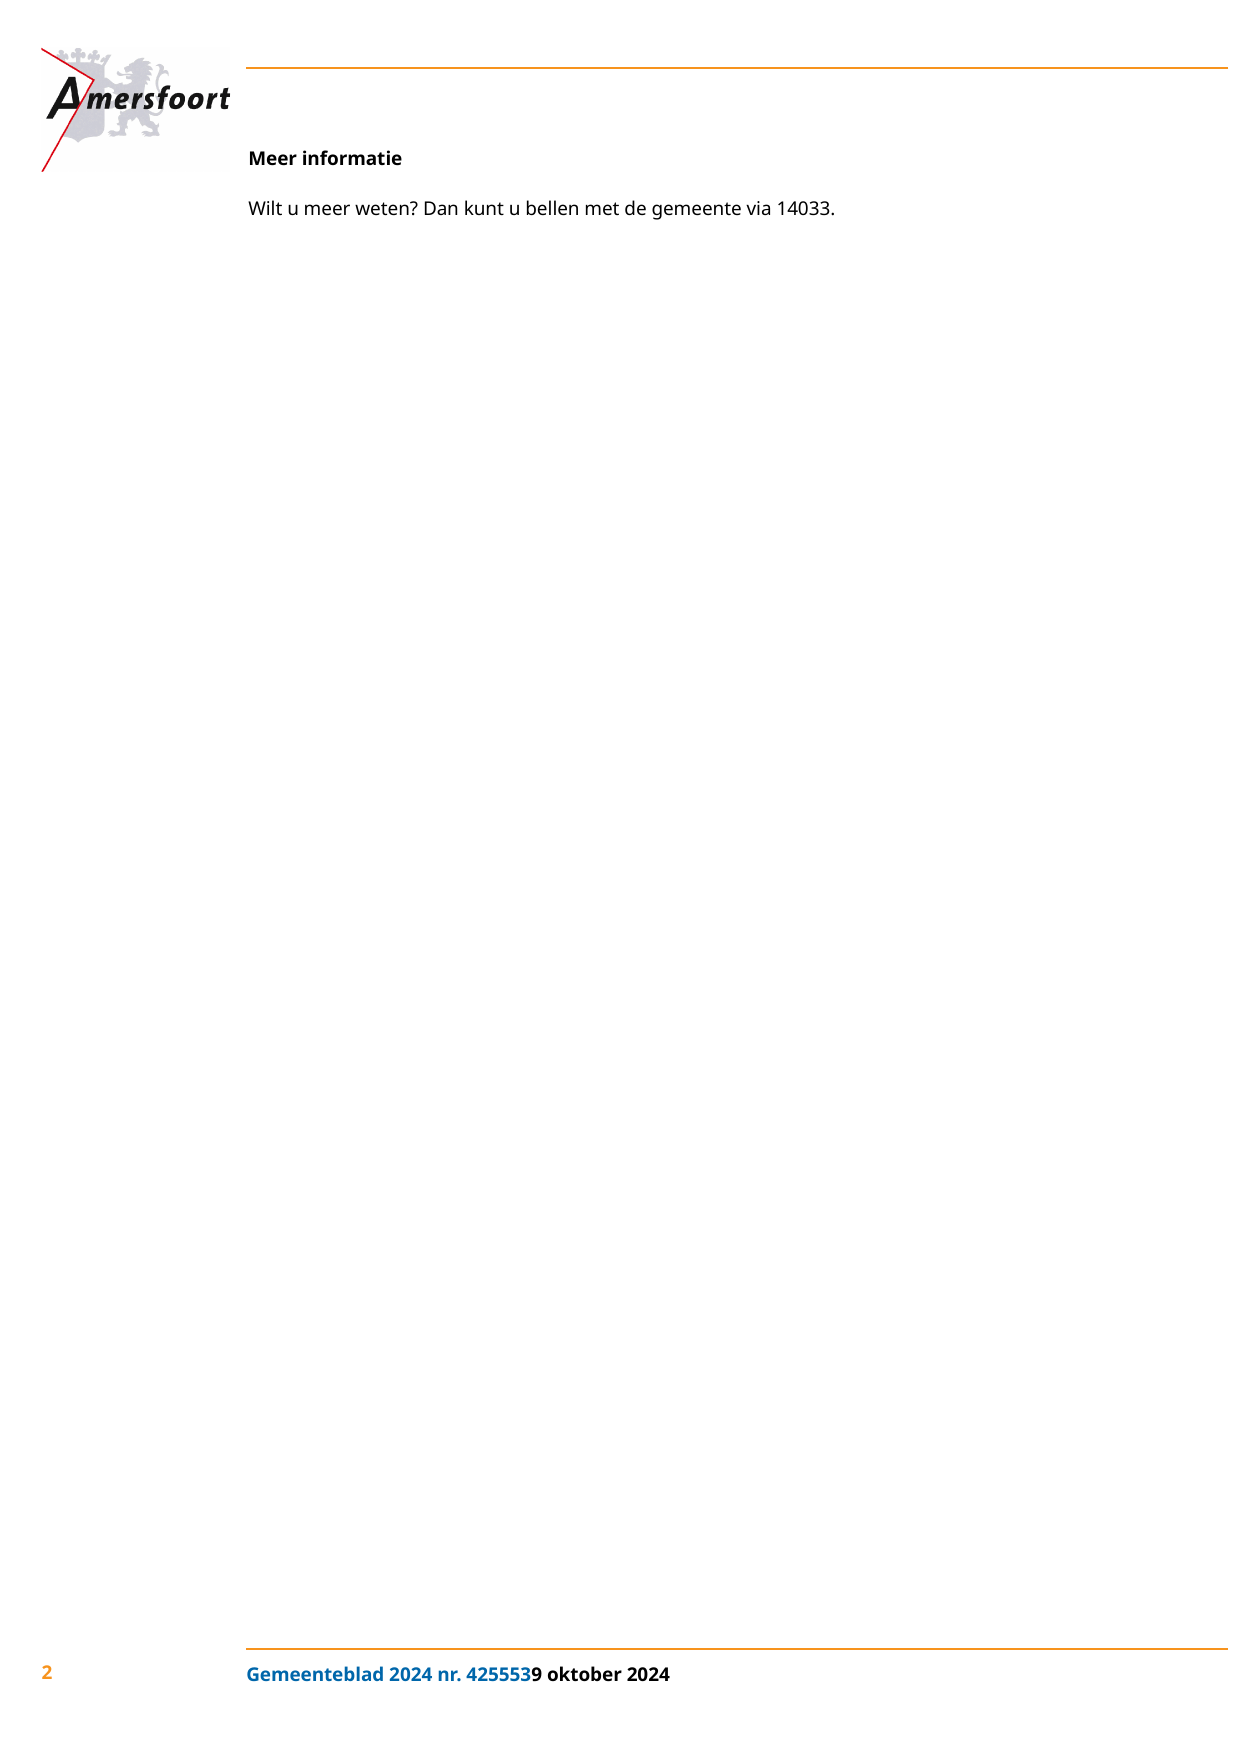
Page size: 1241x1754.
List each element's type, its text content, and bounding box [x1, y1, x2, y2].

picture [41, 47, 231, 172]
text Meer informatie [248, 145, 1152, 171]
text Wilt u meer weten? Dan kunt u bellen met de gemeente via 14033. [248, 196, 1152, 221]
